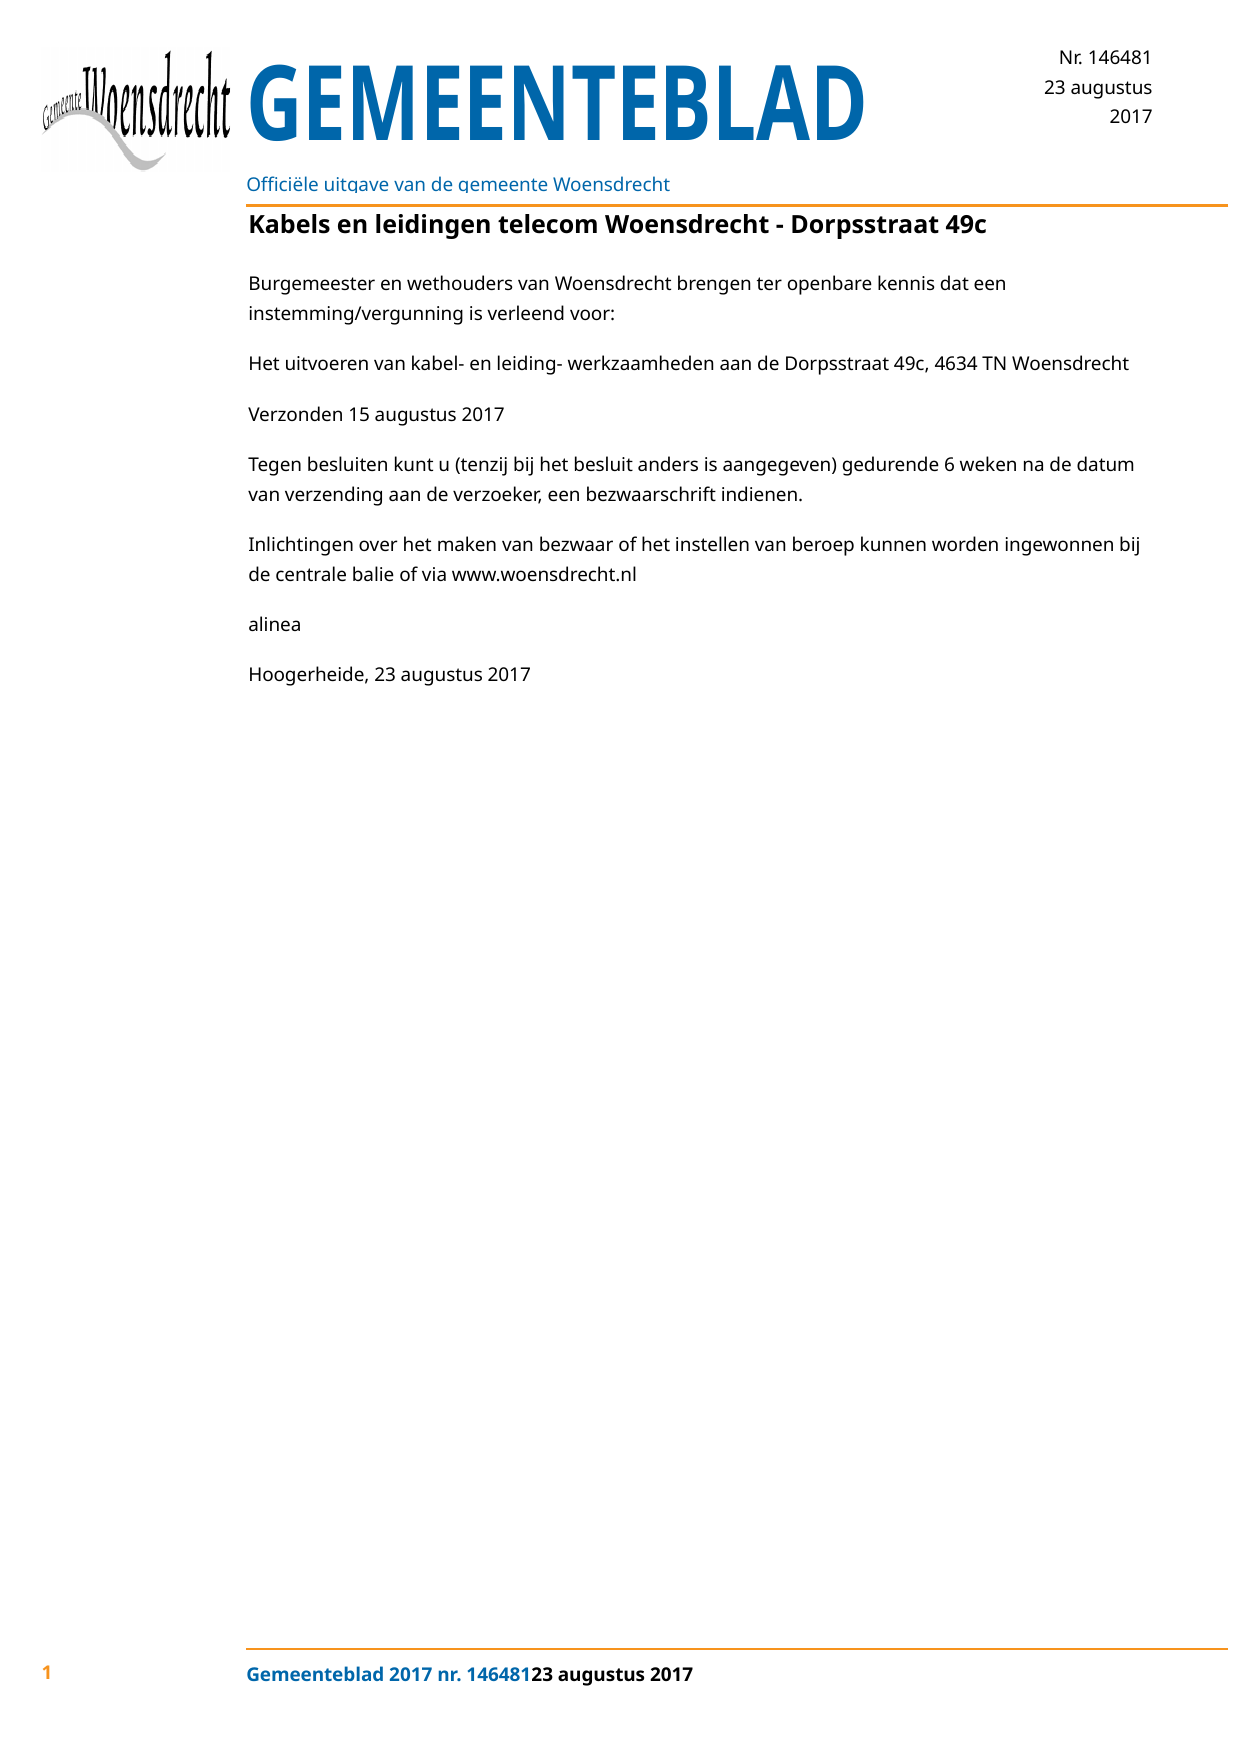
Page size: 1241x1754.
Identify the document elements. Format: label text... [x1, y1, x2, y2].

text Inlichtingen over het maken van bezwaar of het instellen van beroep kunnen worden ingewonnen bij de centrale balie of via www.woensdrecht.nl [248, 531, 1152, 586]
text alinea [248, 611, 1152, 637]
text Het uitvoeren van kabel- en leiding- werkzaamheden aan de Dorpsstraat 49c, 4634 TN Woensdrecht [248, 350, 1152, 376]
text Hoogerheide, 23 augustus 2017 [248, 662, 1152, 687]
picture [41, 47, 231, 172]
text Burgemeester en wethouders van Woensdrecht brengen ter openbare kennis dat een instemming/vergunning is verleend voor: [248, 270, 1152, 326]
text Kabels en leidingen telecom Woensdrecht - Dorpsstraat 49c [248, 207, 1152, 241]
text Verzonden 15 augustus 2017 [248, 401, 1152, 426]
text Tegen besluiten kunt u (tenzij bij het besluit anders is aangegeven) gedurende 6 weken na de datum van verzending aan de verzoeker, een bezwaarschrift indienen. [248, 451, 1152, 506]
